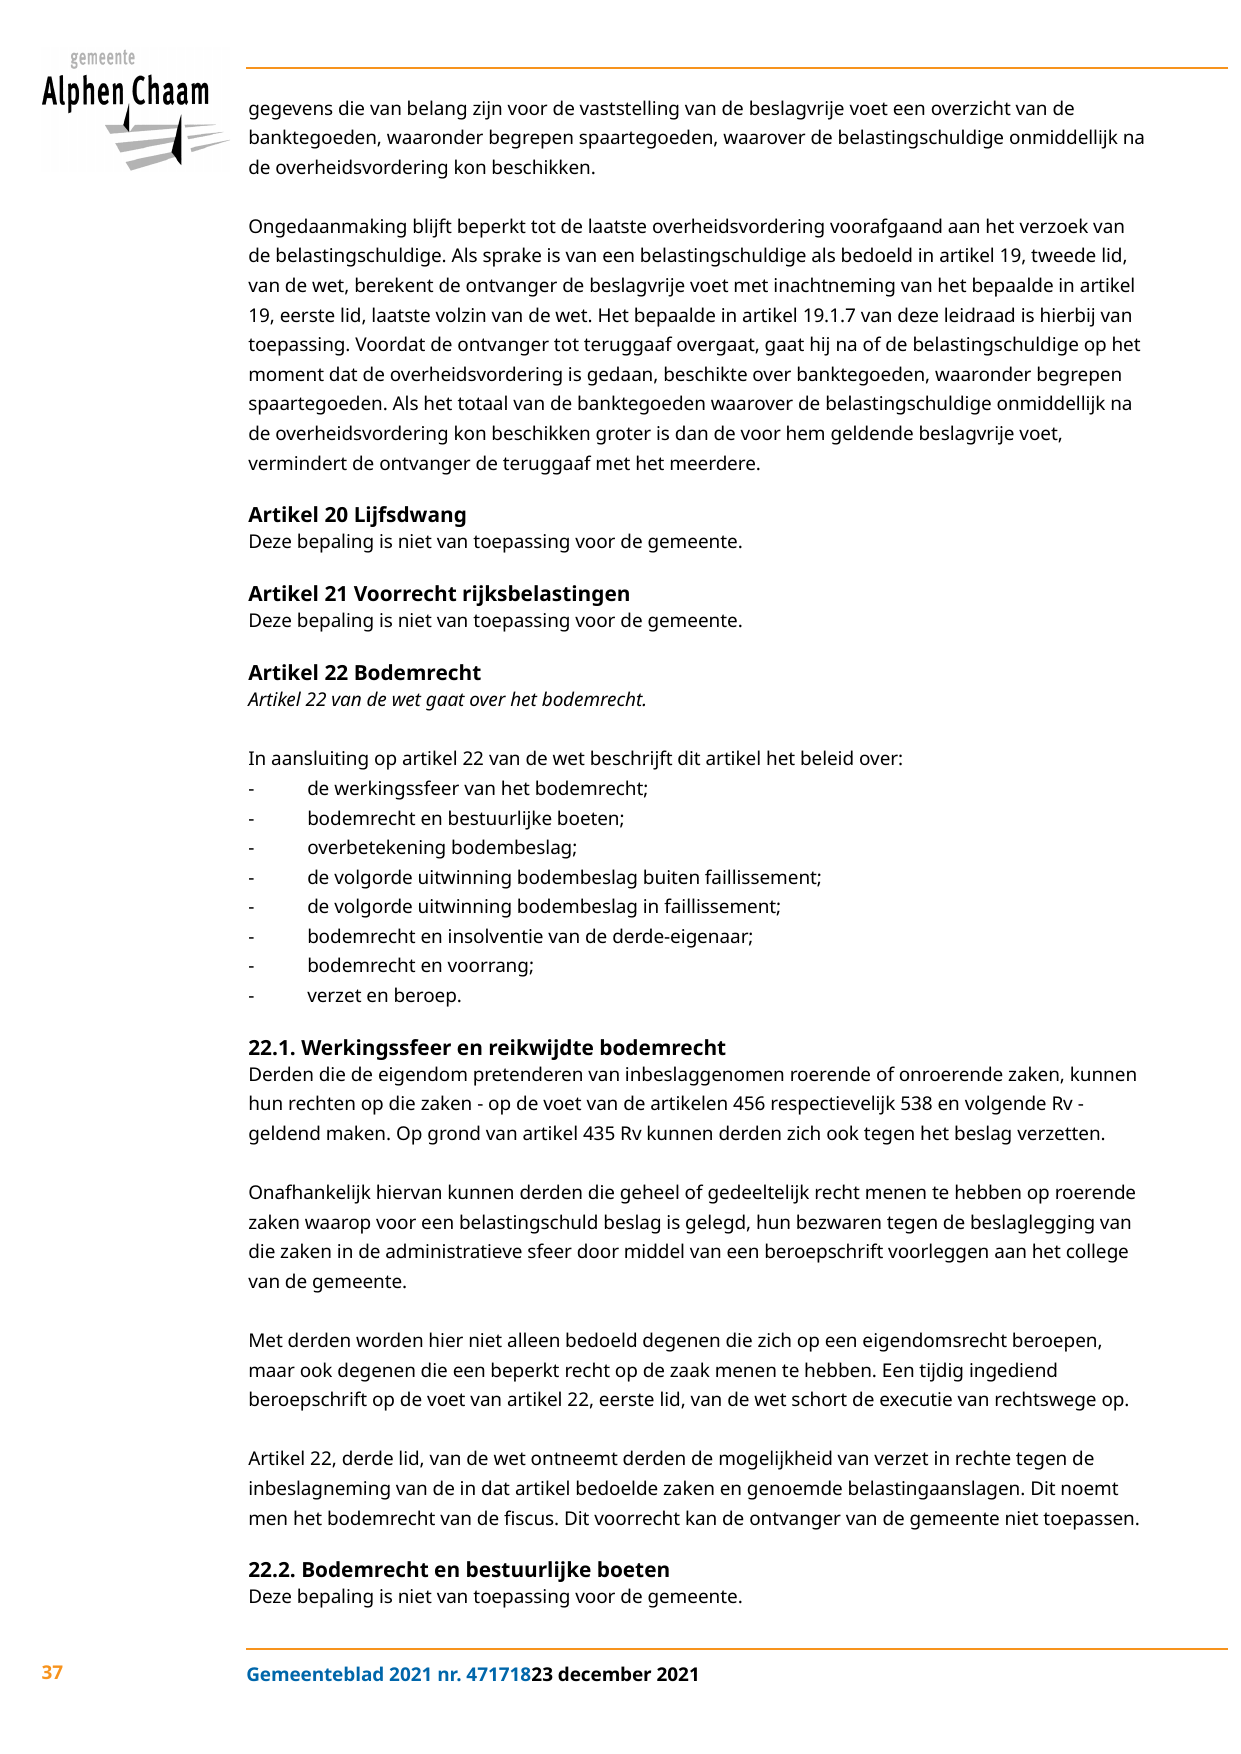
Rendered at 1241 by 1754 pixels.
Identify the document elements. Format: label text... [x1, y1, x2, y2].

list bodemrecht en bestuurlijke boeten; [248, 805, 1152, 830]
text Deze bepaling is niet van toepassing voor de gemeente. [248, 607, 1152, 633]
list overbetekening bodembeslag; [248, 834, 1152, 860]
text Deze bepaling is niet van toepassing voor de gemeente. [248, 1584, 1152, 1609]
text In aansluiting op artikel 22 van de wet beschrijft dit artikel het beleid over: [248, 746, 1152, 771]
text Derden die de eigendom pretenderen van inbeslaggenomen roerende of onroerende zaken, kunnen hun rechten op die zaken - op de voet van de artikelen 456 respectievelijk 538 en volgende Rv - geldend maken. Op grond van artikel 435 Rv kunnen derden zich ook tegen het beslag verzetten. [248, 1061, 1152, 1146]
text Artikel 22 Bodemrecht [248, 658, 1152, 686]
text gegevens die van belang zijn voor de vaststelling van de beslagvrije voet een overzicht van de banktegoeden, waaronder begrepen spaartegoeden, waarover de belastingschuldige onmiddellijk na de overheidsvordering kon beschikken. [248, 95, 1152, 180]
picture [41, 47, 231, 172]
text 22.2. Bodemrecht en bestuurlijke boeten [248, 1555, 1152, 1584]
list bodemrecht en voorrang; [248, 953, 1152, 978]
list bodemrecht en insolventie van de derde-eigenaar; [248, 923, 1152, 949]
text Artikel 22 van de wet gaat over het bodemrecht. [248, 686, 1152, 712]
text Deze bepaling is niet van toepassing voor de gemeente. [248, 529, 1152, 554]
text Artikel 20 Lijfsdwang [248, 500, 1152, 529]
list de volgorde uitwinning bodembeslag buiten faillissement; [248, 864, 1152, 889]
text Artikel 21 Voorrecht rijksbelastingen [248, 579, 1152, 607]
text Onafhankelijk hiervan kunnen derden die geheel of gedeeltelijk recht menen te hebben op roerende zaken waarop voor een belastingschuld beslag is gelegd, hun bezwaren tegen de beslaglegging van die zaken in de administratieve sfeer door middel van een beroepschrift voorleggen aan het college van de gemeente. [248, 1179, 1152, 1294]
list de volgorde uitwinning bodembeslag in faillissement; [248, 893, 1152, 919]
text Artikel 22, derde lid, van de wet ontneemt derden de mogelijkheid van verzet in rechte tegen de inbeslagneming van de in dat artikel bedoelde zaken en genoemde belastingaanslagen. Dit noemt men het bodemrecht van de fiscus. Dit voorrecht kan de ontvanger van de gemeente niet toepassen. [248, 1446, 1152, 1531]
list de werkingssfeer van het bodemrecht; [248, 775, 1152, 801]
text Ongedaanmaking blijft beperkt tot de laatste overheidsvordering voorafgaand aan het verzoek van de belastingschuldige. Als sprake is van een belastingschuldige als bedoeld in artikel 19, tweede lid, van de wet, berekent de ontvanger de beslagvrije voet met inachtneming van het bepaalde in artikel 19, eerste lid, laatste volzin van de wet. Het bepaalde in artikel 19.1.7 van deze leidraad is hierbij van toepassing. Voordat de ontvanger tot teruggaaf overgaat, gaat hij na of de belastingschuldige op het moment dat de overheidsvordering is gedaan, beschikte over banktegoeden, waaronder begrepen spaartegoeden. Als het totaal van de banktegoeden waarover de belastingschuldige onmiddellijk na de overheidsvordering kon beschikken groter is dan de voor hem geldende beslagvrije voet, vermindert de ontvanger de teruggaaf met het meerdere. [248, 213, 1152, 476]
list verzet en beroep. [248, 982, 1152, 1008]
text Met derden worden hier niet alleen bedoeld degenen die zich op een eigendomsrecht beroepen, maar ook degenen die een beperkt recht op de zaak menen te hebben. Een tijdig ingediend beroepschrift op de voet van artikel 22, eerste lid, van de wet schort de executie van rechtswege op. [248, 1327, 1152, 1412]
text 22.1. Werkingssfeer en reikwijdte bodemrecht [248, 1033, 1152, 1061]
